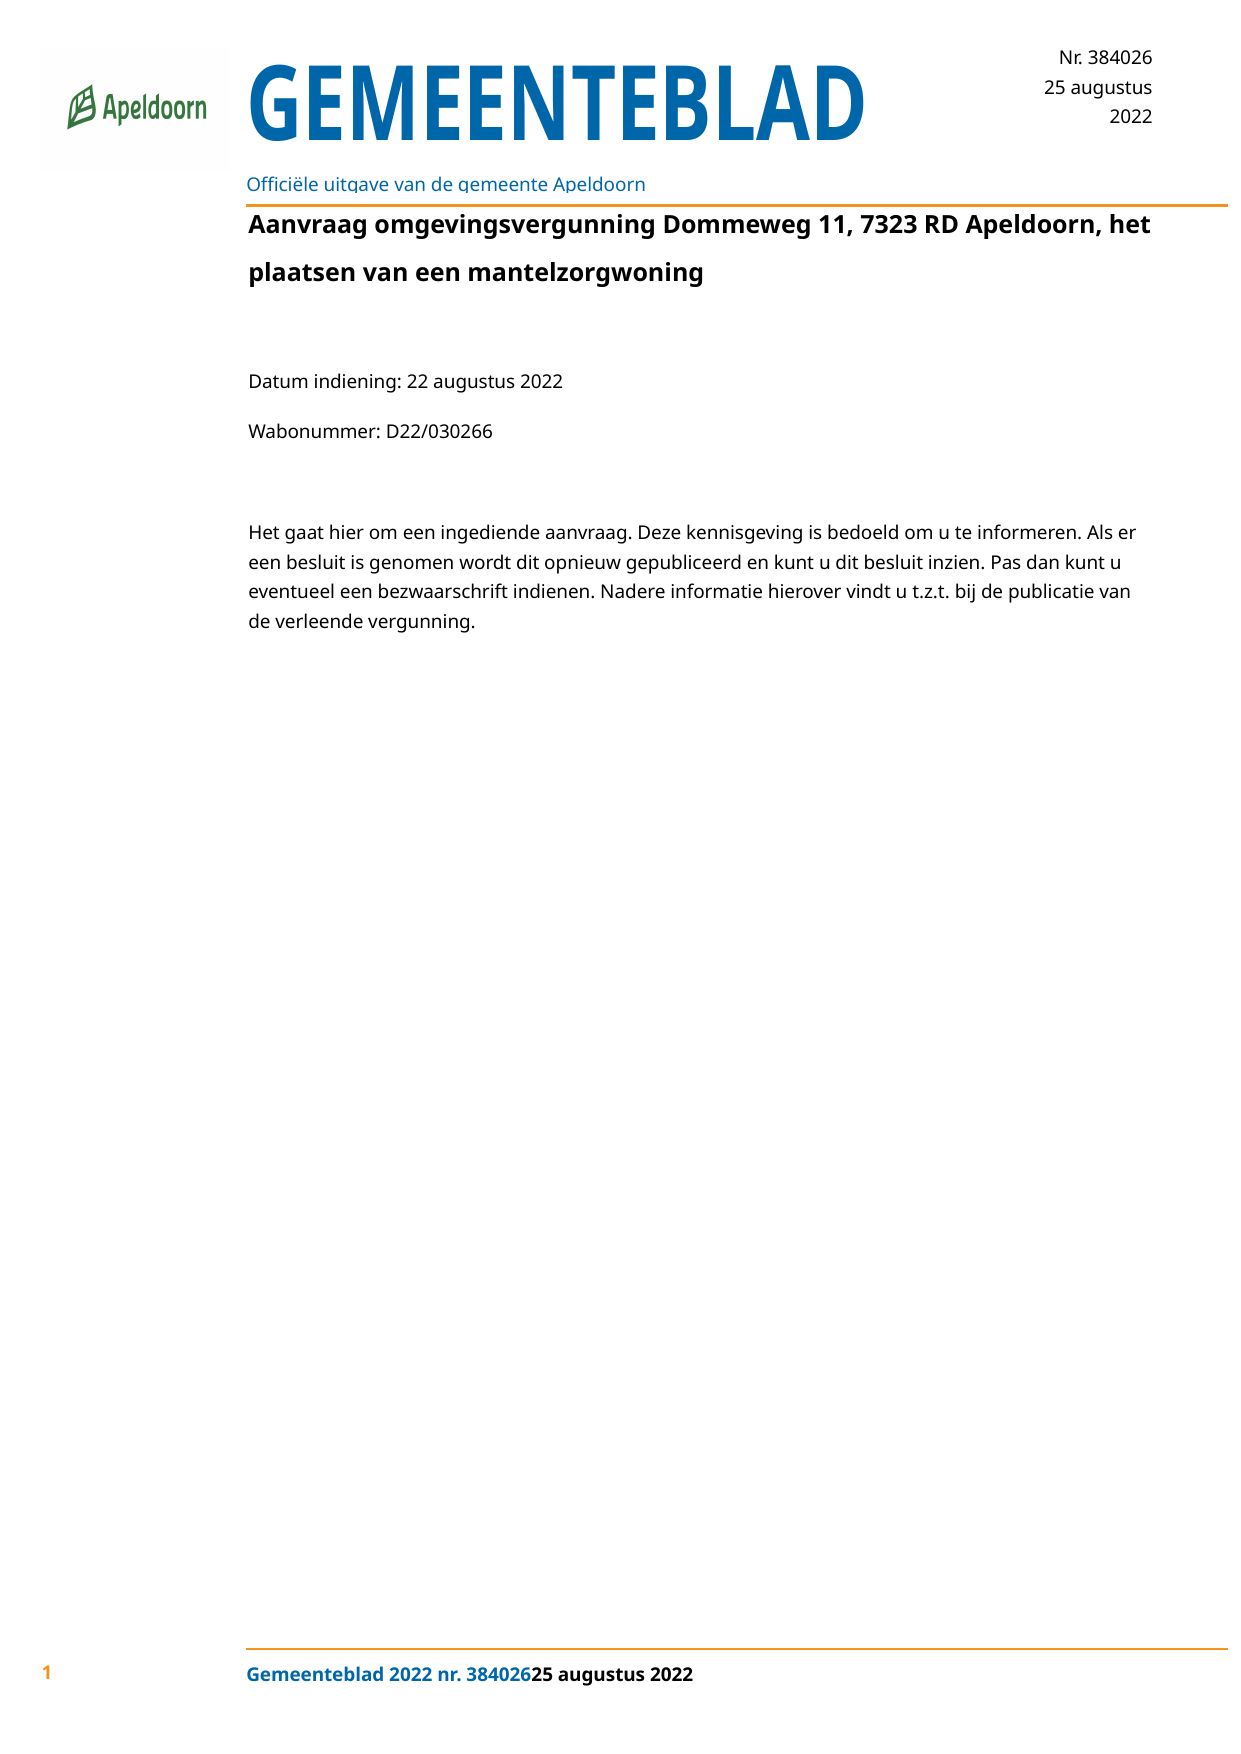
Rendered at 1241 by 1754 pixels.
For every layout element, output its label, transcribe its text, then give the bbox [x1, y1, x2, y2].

text Aanvraag omgevingsvergunning Dommeweg 11, 7323 RD Apeldoorn, het plaatsen van een mantelzorgwoning [248, 207, 1152, 288]
text Het gaat hier om een ingediende aanvraag. Deze kennisgeving is bedoeld om u te informeren. Als er een besluit is genomen wordt dit opnieuw gepubliceerd en kunt u dit besluit inzien. Pas dan kunt u eventueel een bezwaarschrift indienen. Nadere informatie hierover vindt u t.z.t. bij de publicatie van de verleende vergunning. [248, 519, 1152, 634]
text Datum indiening: 22 augustus 2022 [248, 368, 1152, 394]
picture [41, 47, 231, 172]
text Wabonummer: D22/030266 [248, 419, 1152, 444]
